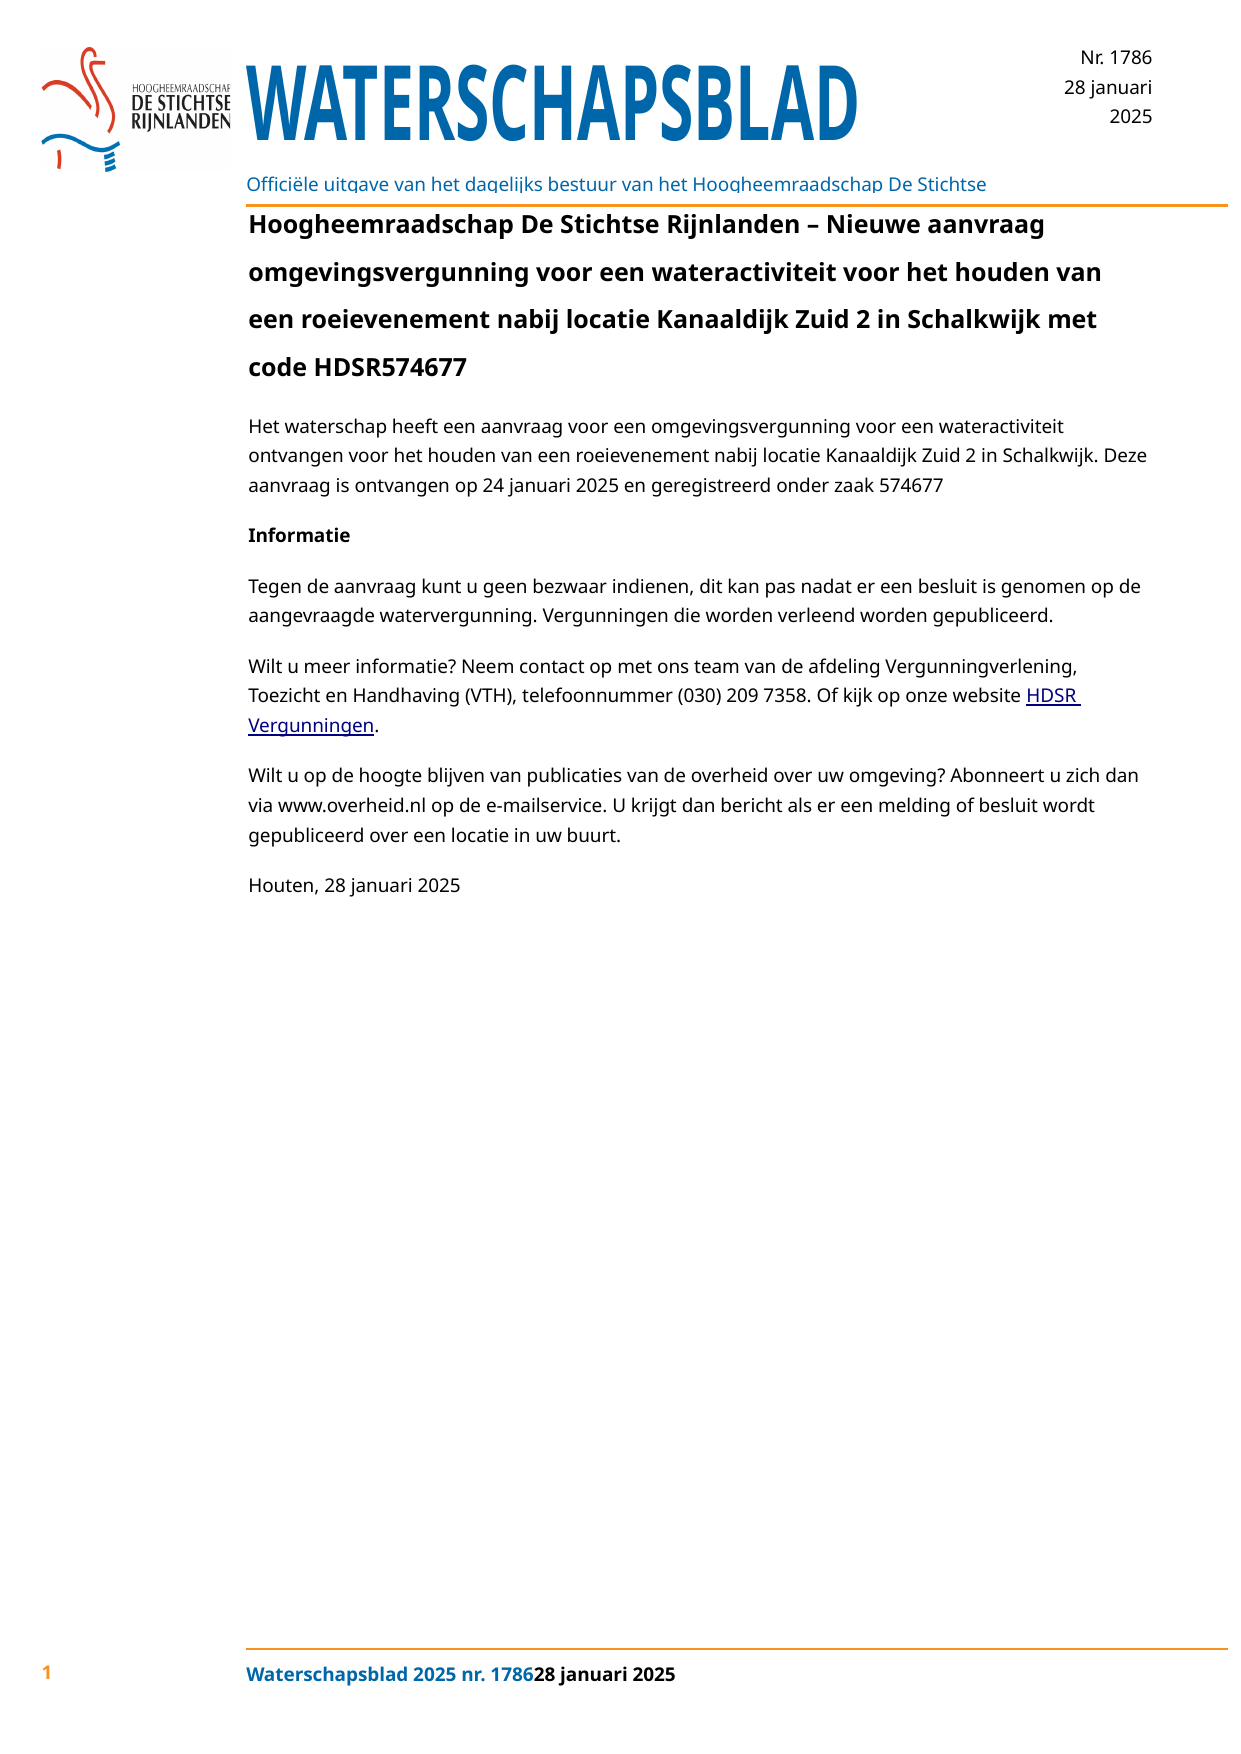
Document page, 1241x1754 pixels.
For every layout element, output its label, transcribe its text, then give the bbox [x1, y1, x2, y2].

text Wilt u meer informatie? Neem contact op met ons team van de afdeling Vergunningverlening, Toezicht en Handhaving (VTH), telefoonnummer (030) 209 7358. Of kijk op onze website HDSR Vergunningen. [248, 653, 1152, 738]
text Tegen de aanvraag kunt u geen bezwaar indienen, dit kan pas nadat er een besluit is genomen op de aangevraagde watervergunning. Vergunningen die worden verleend worden gepubliceerd. [248, 573, 1152, 628]
text Hoogheemraadschap De Stichtse Rijnlanden – Nieuwe aanvraag omgevingsvergunning voor een wateractiviteit voor het houden van een roeievenement nabij locatie Kanaaldijk Zuid 2 in Schalkwijk met code HDSR574677 [248, 207, 1152, 384]
text Wilt u op de hoogte blijven van publicaties van de overheid over uw omgeving? Abonneert u zich dan via www.overheid.nl op de e-mailservice. U krijgt dan bericht als er een melding of besluit wordt gepubliceerd over een locatie in uw buurt. [248, 763, 1152, 848]
picture [41, 47, 231, 172]
text Houten, 28 januari 2025 [248, 872, 1152, 898]
text Het waterschap heeft een aanvraag voor een omgevingsvergunning voor een wateractiviteit ontvangen voor het houden van een roeievenement nabij locatie Kanaaldijk Zuid 2 in Schalkwijk. Deze aanvraag is ontvangen op 24 januari 2025 en geregistreerd onder zaak 574677 [248, 413, 1152, 498]
text Informatie [248, 523, 1152, 548]
